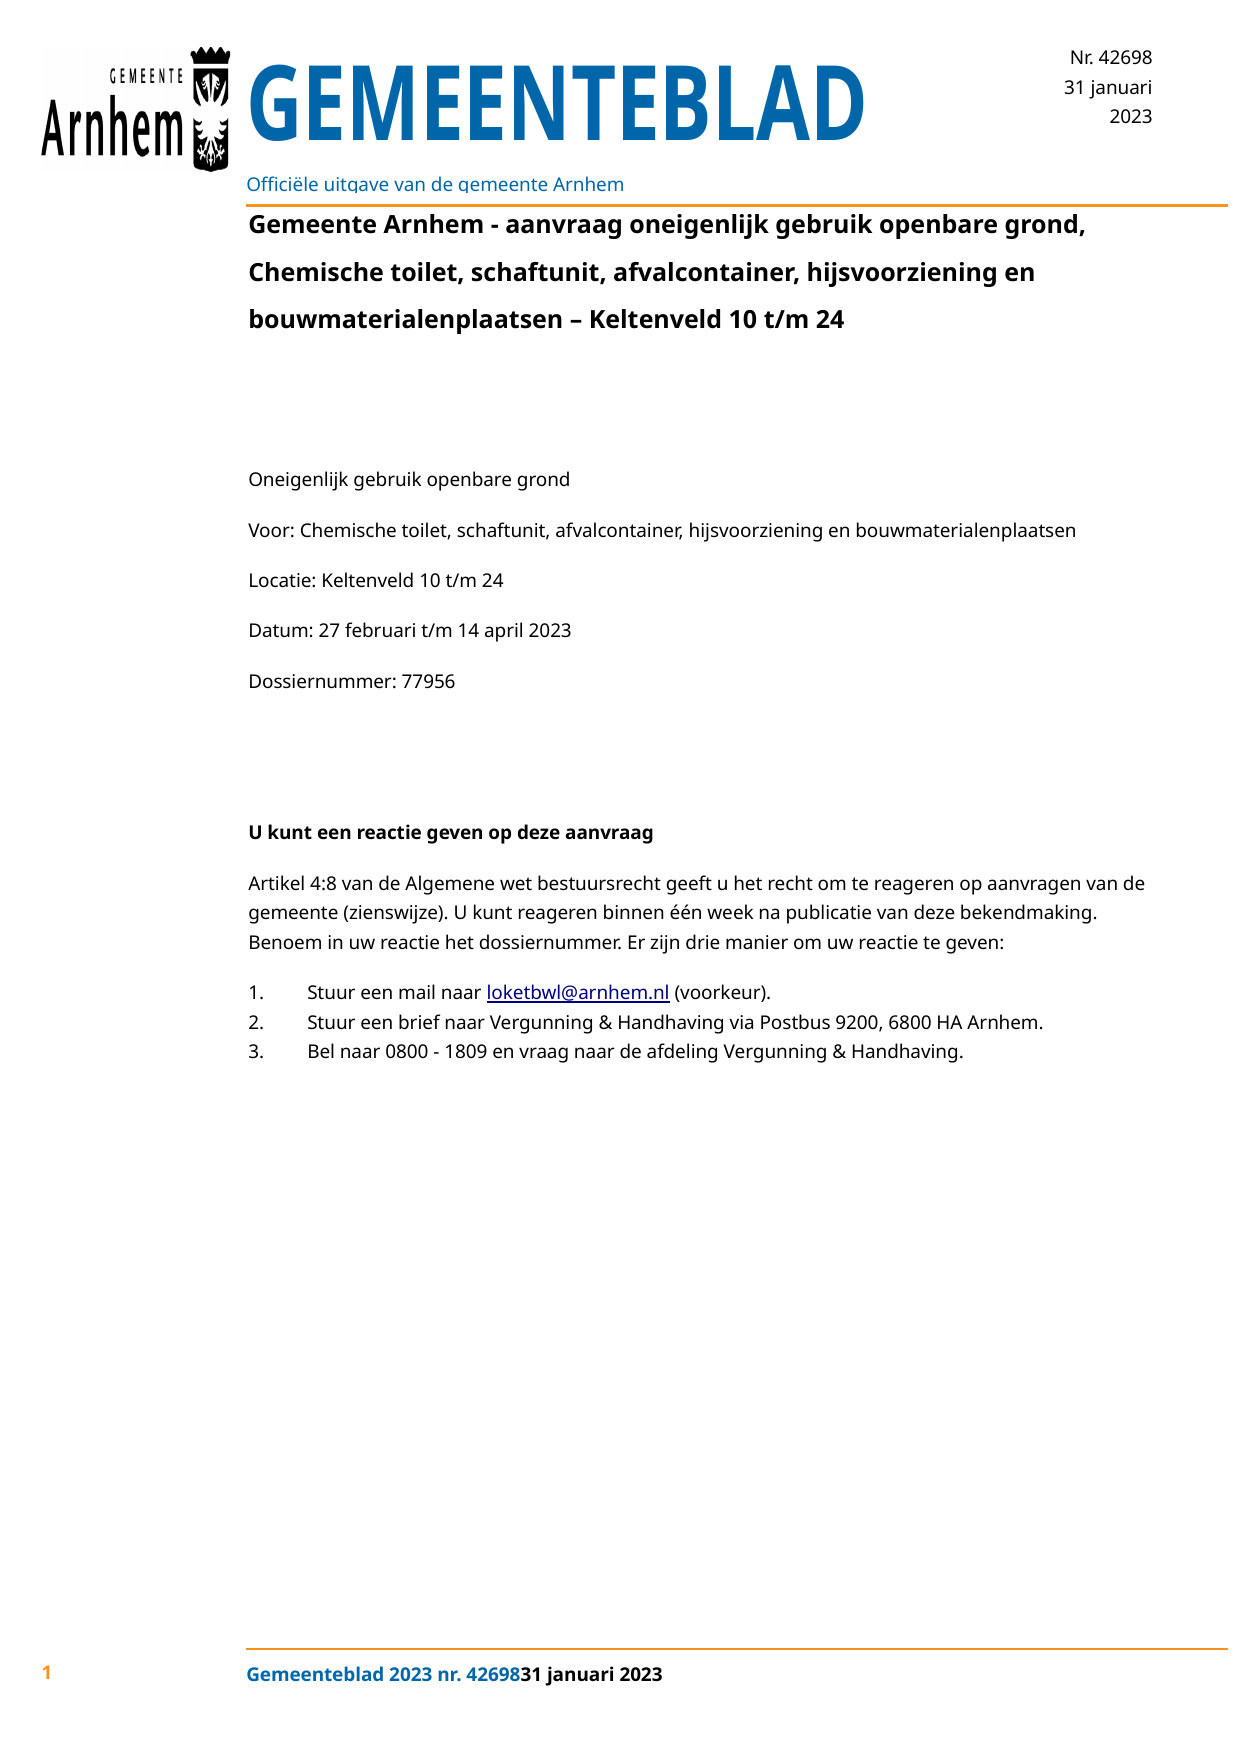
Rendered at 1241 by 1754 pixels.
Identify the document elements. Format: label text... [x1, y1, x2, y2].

text Datum: 27 februari t/m 14 april 2023 [248, 618, 1152, 643]
picture [41, 47, 231, 172]
list Stuur een brief naar Vergunning & Handhaving via Postbus 9200, 6800 HA Arnhem. [248, 1009, 1152, 1034]
text Dossiernummer: 77956 [248, 668, 1152, 694]
list Bel naar 0800 - 1809 en vraag naar de afdeling Vergunning & Handhaving. [248, 1038, 1152, 1064]
text Oneigenlijk gebruik openbare grond [248, 466, 1152, 492]
text Gemeente Arnhem - aanvraag oneigenlijk gebruik openbare grond, Chemische toilet, schaftunit, afvalcontainer, hijsvoorziening en bouwmaterialenplaatsen – Keltenveld 10 t/m 24 [248, 207, 1152, 336]
text Locatie: Keltenveld 10 t/m 24 [248, 567, 1152, 593]
text Artikel 4:8 van de Algemene wet bestuursrecht geeft u het recht om te reageren op aanvragen van de gemeente (zienswijze). U kunt reageren binnen één week na publicatie van deze bekendmaking. Benoem in uw reactie het dossiernummer. Er zijn drie manier om uw reactie te geven: [248, 870, 1152, 954]
text U kunt een reactie geven op deze aanvraag [248, 819, 1152, 845]
text Voor: Chemische toilet, schaftunit, afvalcontainer, hijsvoorziening en bouwmaterialenplaatsen [248, 517, 1152, 542]
list Stuur een mail naar loketbwl@arnhem.nl (voorkeur). [248, 979, 1152, 1005]
